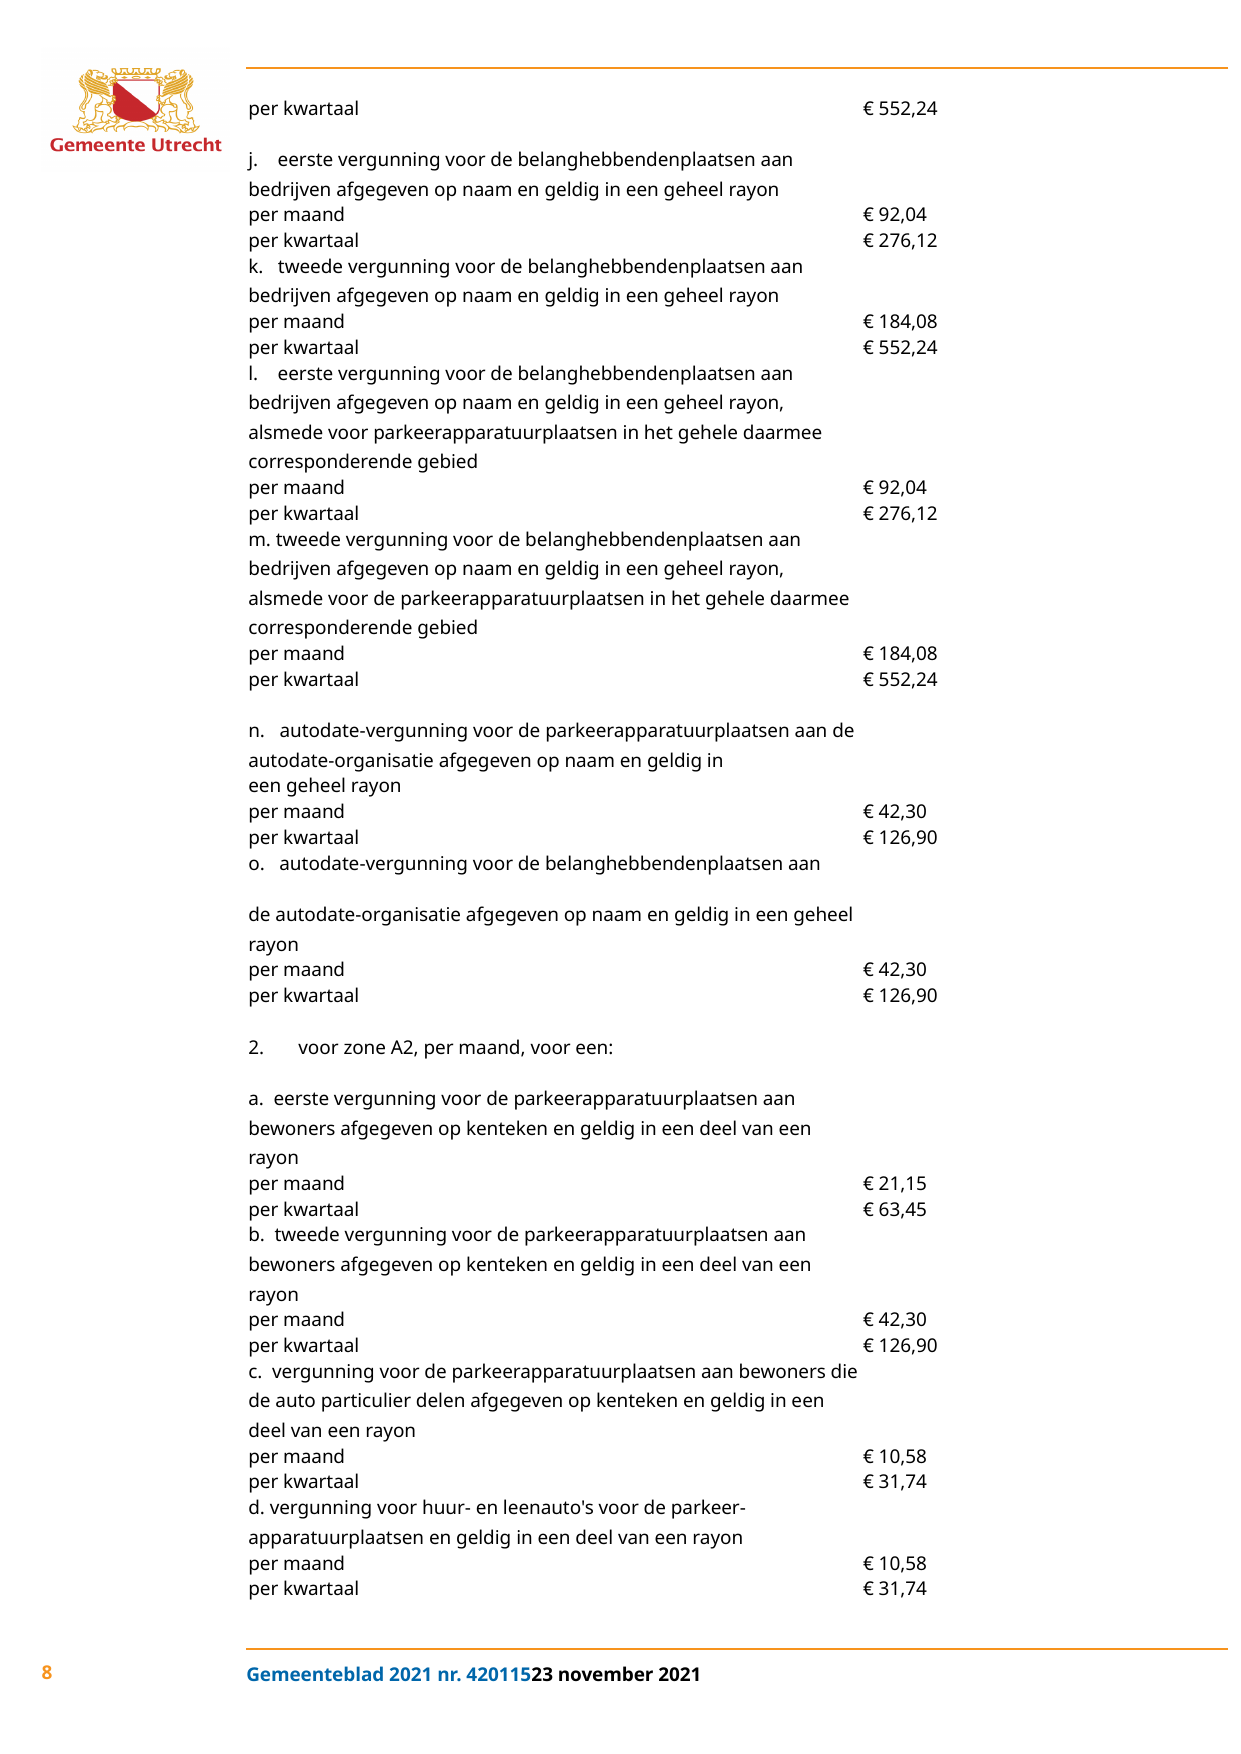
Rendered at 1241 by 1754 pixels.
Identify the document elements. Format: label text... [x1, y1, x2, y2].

table_cell € 42,30 [863, 1307, 1152, 1332]
table_cell per kwartaal [248, 227, 863, 253]
table_cell [863, 253, 1152, 308]
table_cell [863, 1222, 1152, 1307]
table_cell [248, 121, 863, 146]
table_cell € 552,24 [863, 95, 1152, 121]
table_cell € 126,90 [863, 824, 1152, 850]
table_cell [863, 121, 1152, 146]
table_cell [863, 718, 1152, 773]
table_cell k. tweede vergunning voor de belanghebbendenplaatsen aan bedrijven afgegeven op naam en geldig in een geheel rayon [248, 253, 863, 308]
table_cell n. autodate-vergunning voor de parkeerapparatuurplaatsen aan de autodate-organisatie afgegeven op naam en geldig in [248, 718, 863, 773]
table_cell € 21,15 [863, 1170, 1152, 1196]
table_cell € 184,08 [863, 640, 1152, 666]
table_cell [863, 1085, 1152, 1170]
table_cell [863, 773, 1152, 798]
table_cell per kwartaal [248, 824, 863, 850]
table_cell [863, 1494, 1152, 1550]
table_cell € 10,58 [863, 1550, 1152, 1575]
table_cell [863, 1060, 1152, 1085]
table_cell € 126,90 [863, 1332, 1152, 1358]
table_cell 2. voor zone A2, per maand, voor een: [248, 1034, 863, 1059]
table_cell € 92,04 [863, 474, 1152, 500]
table_cell per maand [248, 202, 863, 227]
table_cell per maand [248, 474, 863, 500]
table_cell de autodate-organisatie afgegeven op naam en geldig in een geheel rayon [248, 901, 863, 957]
table_cell c. vergunning voor de parkeerapparatuurplaatsen aan bewoners die de auto particulier delen afgegeven op kenteken en geldig in een deel van een rayon [248, 1358, 863, 1443]
table_cell [863, 360, 1152, 474]
table_cell een geheel rayon [248, 773, 863, 798]
table_cell € 276,12 [863, 227, 1152, 253]
picture [41, 47, 231, 172]
table_cell per kwartaal [248, 666, 863, 692]
table_cell per maand [248, 1307, 863, 1332]
table_cell [248, 876, 863, 901]
table_cell € 10,58 [863, 1443, 1152, 1469]
table_cell € 42,30 [863, 799, 1152, 824]
table_cell per maand [248, 1170, 863, 1196]
table_cell per maand [248, 1443, 863, 1469]
table_cell per kwartaal [248, 95, 863, 121]
table_cell € 552,24 [863, 334, 1152, 360]
table_cell [863, 526, 1152, 640]
table_cell [863, 901, 1152, 957]
table_cell [248, 1060, 863, 1085]
table_cell € 552,24 [863, 666, 1152, 692]
table_cell € 126,90 [863, 983, 1152, 1008]
table_cell a. eerste vergunning voor de parkeerapparatuurplaatsen aan bewoners afgegeven op kenteken en geldig in een deel van een rayon [248, 1085, 863, 1170]
table_cell [863, 1358, 1152, 1443]
table_cell per maand [248, 640, 863, 666]
table_cell [863, 1034, 1152, 1059]
table_cell d. vergunning voor huur- en leenauto's voor de parkeer- apparatuurplaatsen en geldig in een deel van een rayon [248, 1494, 863, 1550]
table_cell per kwartaal [248, 1196, 863, 1222]
table_cell o. autodate-vergunning voor de belanghebbendenplaatsen aan [248, 850, 863, 876]
table_cell [863, 692, 1152, 717]
table_cell per maand [248, 799, 863, 824]
table_cell [863, 850, 1152, 876]
table_cell per kwartaal [248, 500, 863, 526]
table_cell [863, 876, 1152, 901]
table_cell per kwartaal [248, 334, 863, 360]
table_cell € 42,30 [863, 957, 1152, 982]
table_cell per maand [248, 308, 863, 334]
table_cell per maand [248, 957, 863, 982]
table_cell € 184,08 [863, 308, 1152, 334]
table_cell [248, 1008, 863, 1034]
table_cell [248, 692, 863, 717]
table_cell [863, 146, 1152, 202]
table_cell € 31,74 [863, 1575, 1152, 1601]
table_cell € 63,45 [863, 1196, 1152, 1222]
table_cell per kwartaal [248, 983, 863, 1008]
table_cell b. tweede vergunning voor de parkeerapparatuurplaatsen aan bewoners afgegeven op kenteken en geldig in een deel van een rayon [248, 1222, 863, 1307]
table_cell per kwartaal [248, 1575, 863, 1601]
table_cell per kwartaal [248, 1332, 863, 1358]
table_cell [863, 1008, 1152, 1034]
table_cell per kwartaal [248, 1469, 863, 1494]
table_cell m. tweede vergunning voor de belanghebbendenplaatsen aan bedrijven afgegeven op naam en geldig in een geheel rayon, alsmede voor de parkeerapparatuurplaatsen in het gehele daarmee corresponderende gebied [248, 526, 863, 640]
table_cell l. eerste vergunning voor de belanghebbendenplaatsen aan bedrijven afgegeven op naam en geldig in een geheel rayon, alsmede voor parkeerapparatuurplaatsen in het gehele daarmee corresponderende gebied [248, 360, 863, 474]
table_cell € 31,74 [863, 1469, 1152, 1494]
table_cell per maand [248, 1550, 863, 1575]
table_cell € 276,12 [863, 500, 1152, 526]
table_cell j. eerste vergunning voor de belanghebbendenplaatsen aan bedrijven afgegeven op naam en geldig in een geheel rayon [248, 146, 863, 202]
table_cell € 92,04 [863, 202, 1152, 227]
